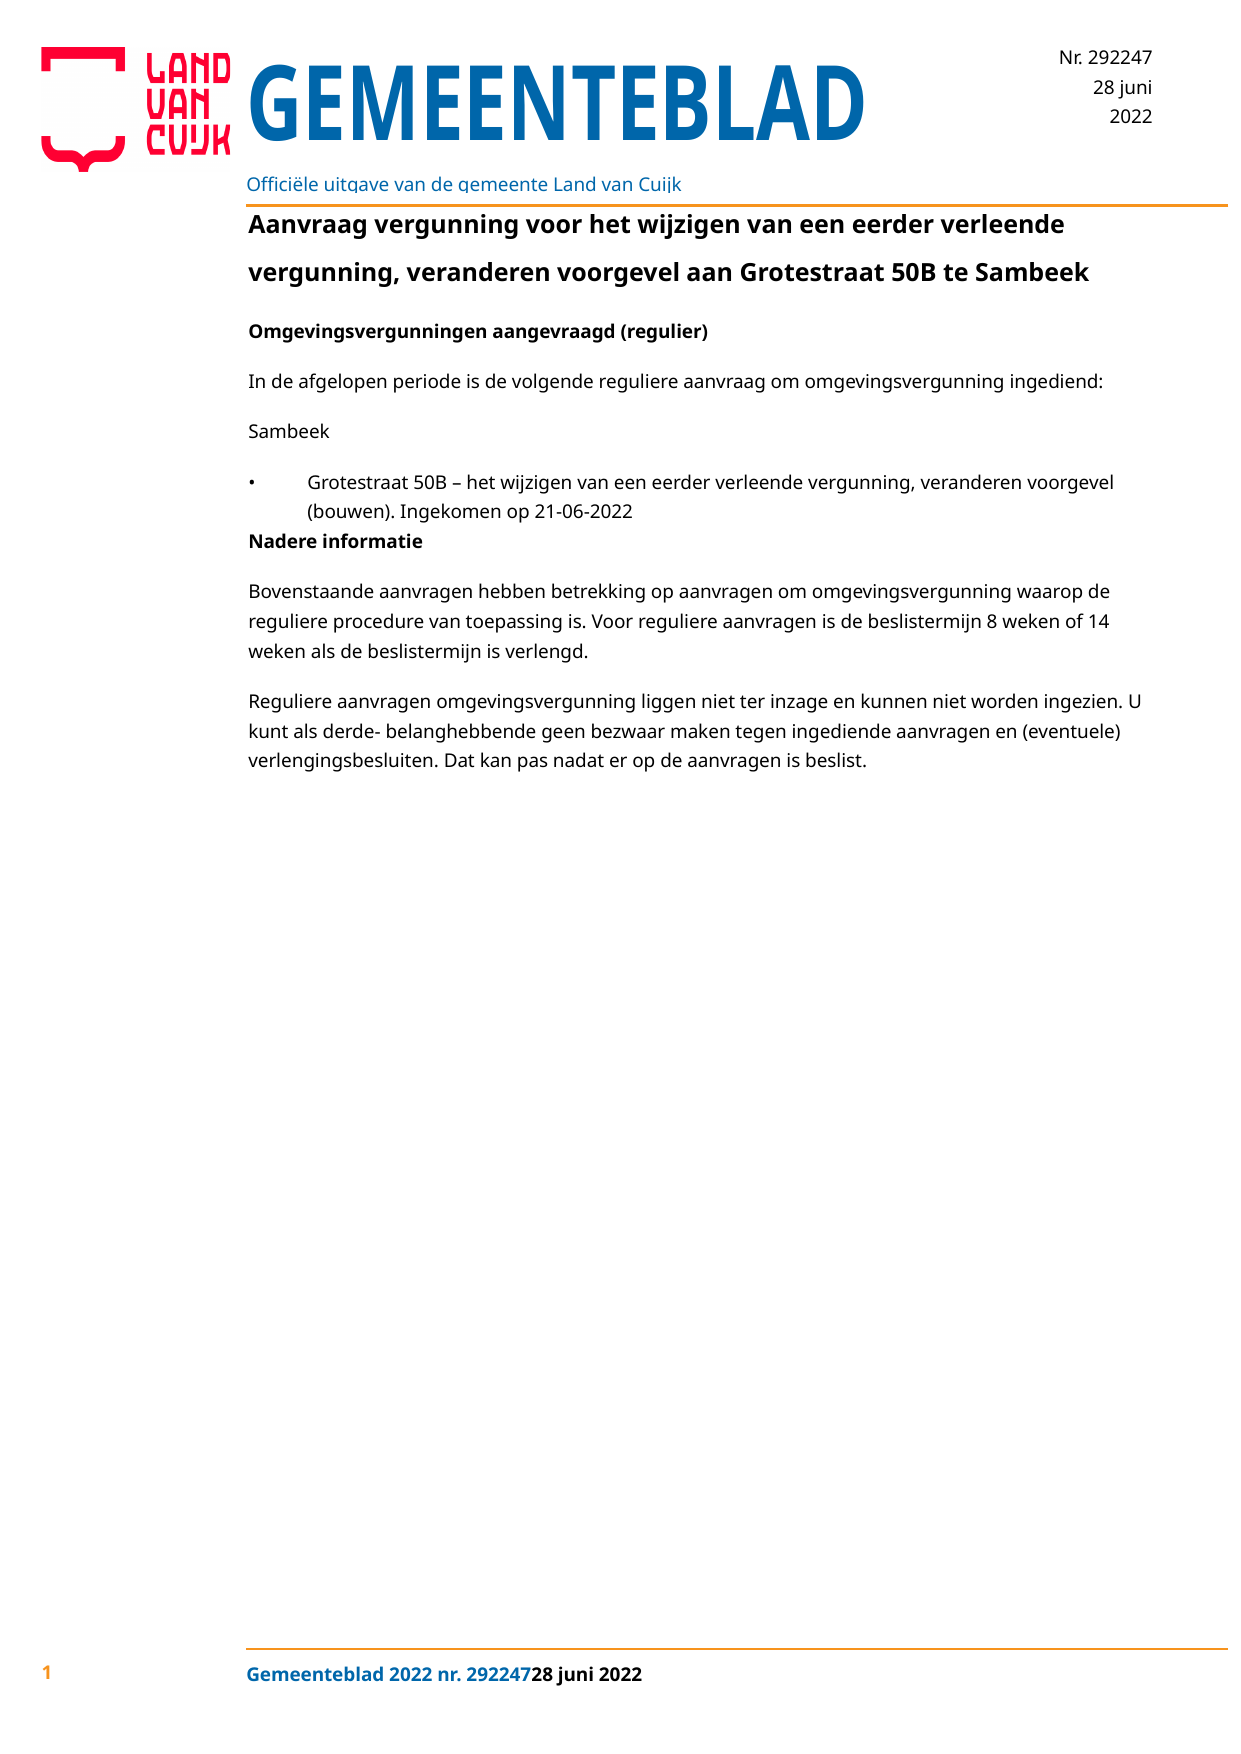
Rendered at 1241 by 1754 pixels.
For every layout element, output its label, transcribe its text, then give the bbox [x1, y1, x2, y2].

text Bovenstaande aanvragen hebben betrekking op aanvragen om omgevingsvergunning waarop de reguliere procedure van toepassing is. Voor reguliere aanvragen is de beslistermijn 8 weken of 14 weken als de beslistermijn is verlengd. [248, 579, 1152, 664]
text In de afgelopen periode is de volgende reguliere aanvraag om omgevingsvergunning ingediend: [248, 368, 1152, 394]
text Reguliere aanvragen omgevingsvergunning liggen niet ter inzage en kunnen niet worden ingezien. U kunt als derde- belanghebbende geen bezwaar maken tegen ingediende aanvragen en (eventuele) verlengingsbesluiten. Dat kan pas nadat er op de aanvragen is beslist. [248, 688, 1152, 773]
text Nadere informatie [248, 528, 1152, 554]
list Grotestraat 50B – het wijzigen van een eerder verleende vergunning, veranderen voorgevel (bouwen). Ingekomen op 21-06-2022 [248, 469, 1152, 524]
text Sambeek [248, 419, 1152, 444]
picture [41, 47, 231, 172]
text Omgevingsvergunningen aangevraagd (regulier) [248, 318, 1152, 344]
text Aanvraag vergunning voor het wijzigen van een eerder verleende vergunning, veranderen voorgevel aan Grotestraat 50B te Sambeek [248, 207, 1152, 288]
